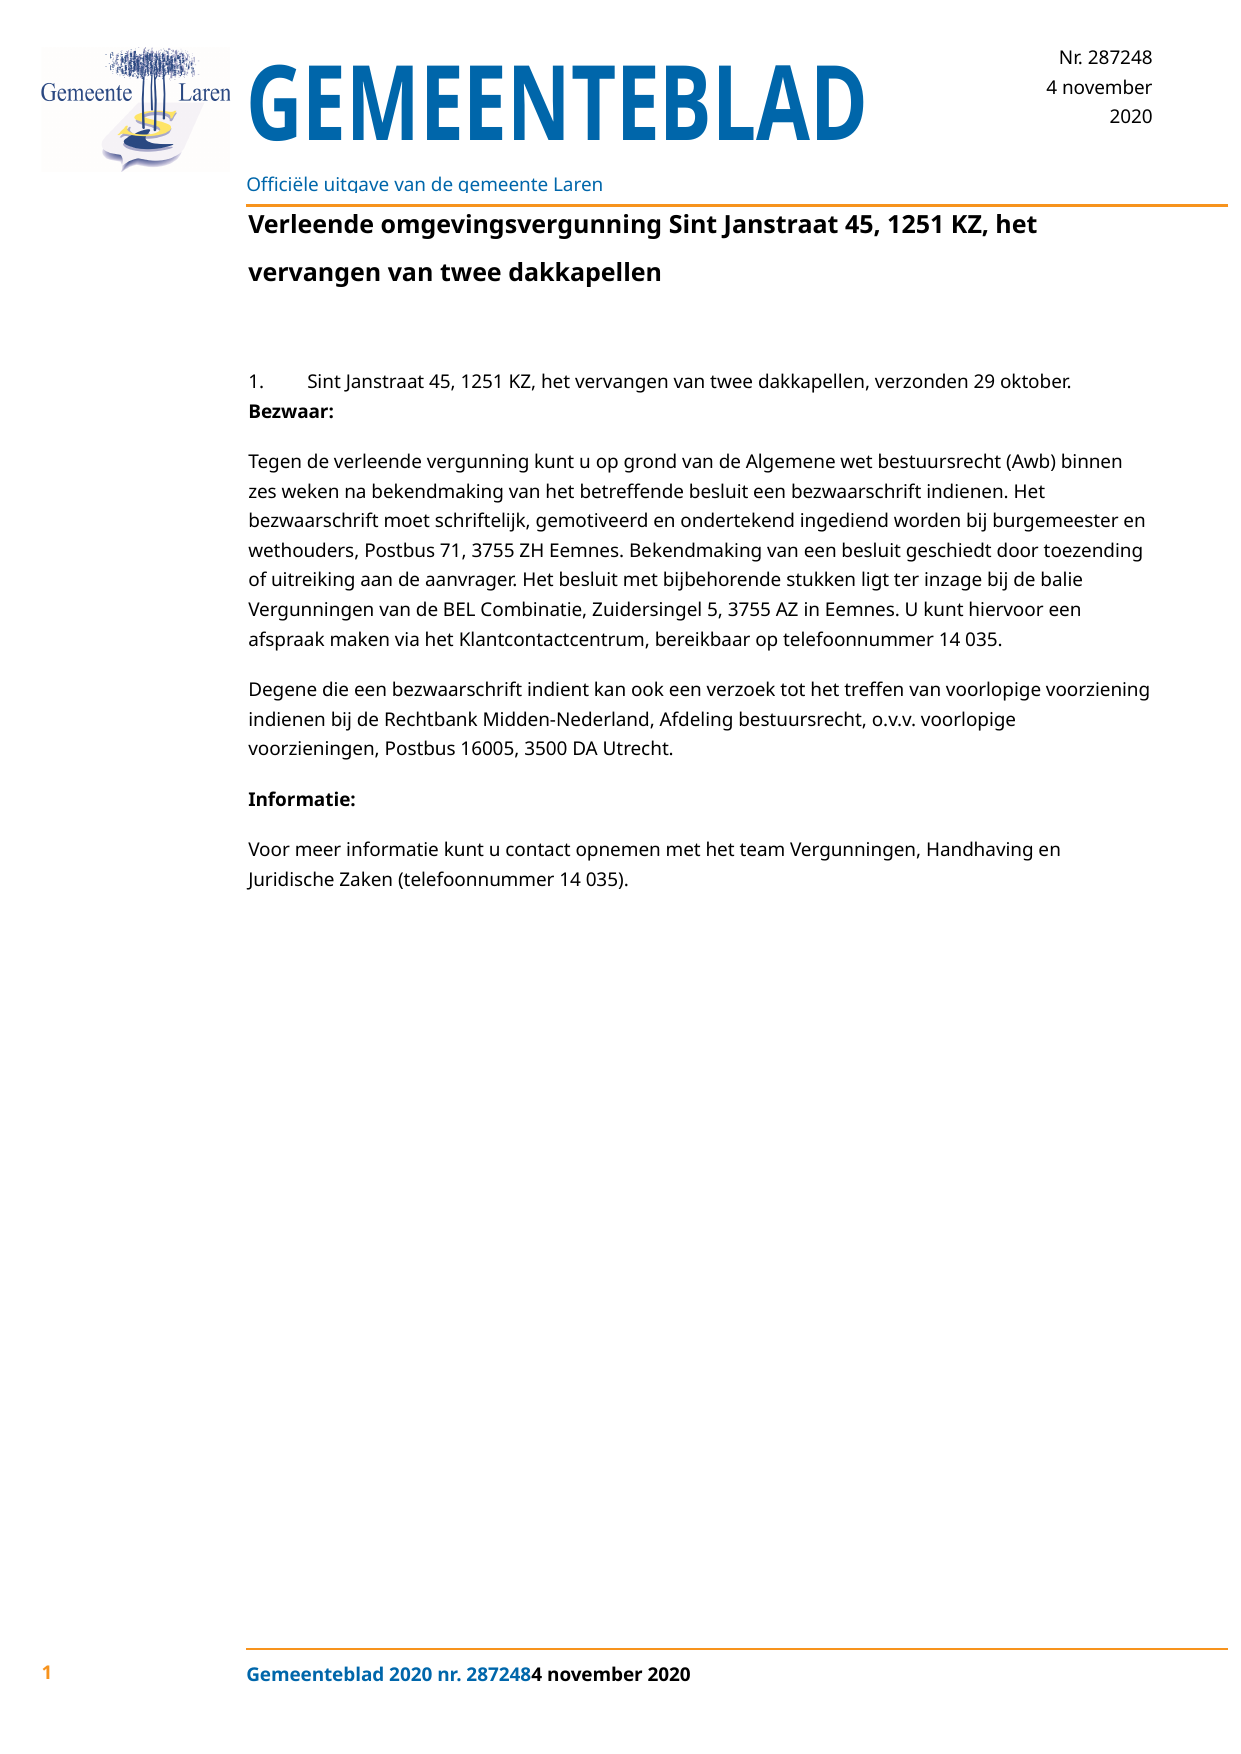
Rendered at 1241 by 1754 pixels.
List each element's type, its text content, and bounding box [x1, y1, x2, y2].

text Voor meer informatie kunt u contact opnemen met het team Vergunningen, Handhaving en Juridische Zaken (telefoonnummer 14 035). [248, 836, 1152, 892]
list Sint Janstraat 45, 1251 KZ, het vervangen van twee dakkapellen, verzonden 29 oktober. [248, 368, 1152, 394]
picture [41, 47, 231, 172]
text Informatie: [248, 786, 1152, 812]
text Tegen de verleende vergunning kunt u op grond van de Algemene wet bestuursrecht (Awb) binnen zes weken na bekendmaking van het betreffende besluit een bezwaarschrift indienen. Het bezwaarschrift moet schriftelijk, gemotiveerd en ondertekend ingediend worden bij burgemeester en wethouders, Postbus 71, 3755 ZH Eemnes. Bekendmaking van een besluit geschiedt door toezending of uitreiking aan de aanvrager. Het besluit met bijbehorende stukken ligt ter inzage bij de balie Vergunningen van de BEL Combinatie, Zuidersingel 5, 3755 AZ in Eemnes. U kunt hiervoor een afspraak maken via het Klantcontactcentrum, bereikbaar op telefoonnummer 14 035. [248, 448, 1152, 652]
text Bezwaar: [248, 398, 1152, 424]
text Verleende omgevingsvergunning Sint Janstraat 45, 1251 KZ, het vervangen van twee dakkapellen [248, 207, 1152, 288]
text Degene die een bezwaarschrift indient kan ook een verzoek tot het treffen van voorlopige voorziening indienen bij de Rechtbank Midden-Nederland, Afdeling bestuursrecht, o.v.v. voorlopige voorzieningen, Postbus 16005, 3500 DA Utrecht. [248, 676, 1152, 761]
